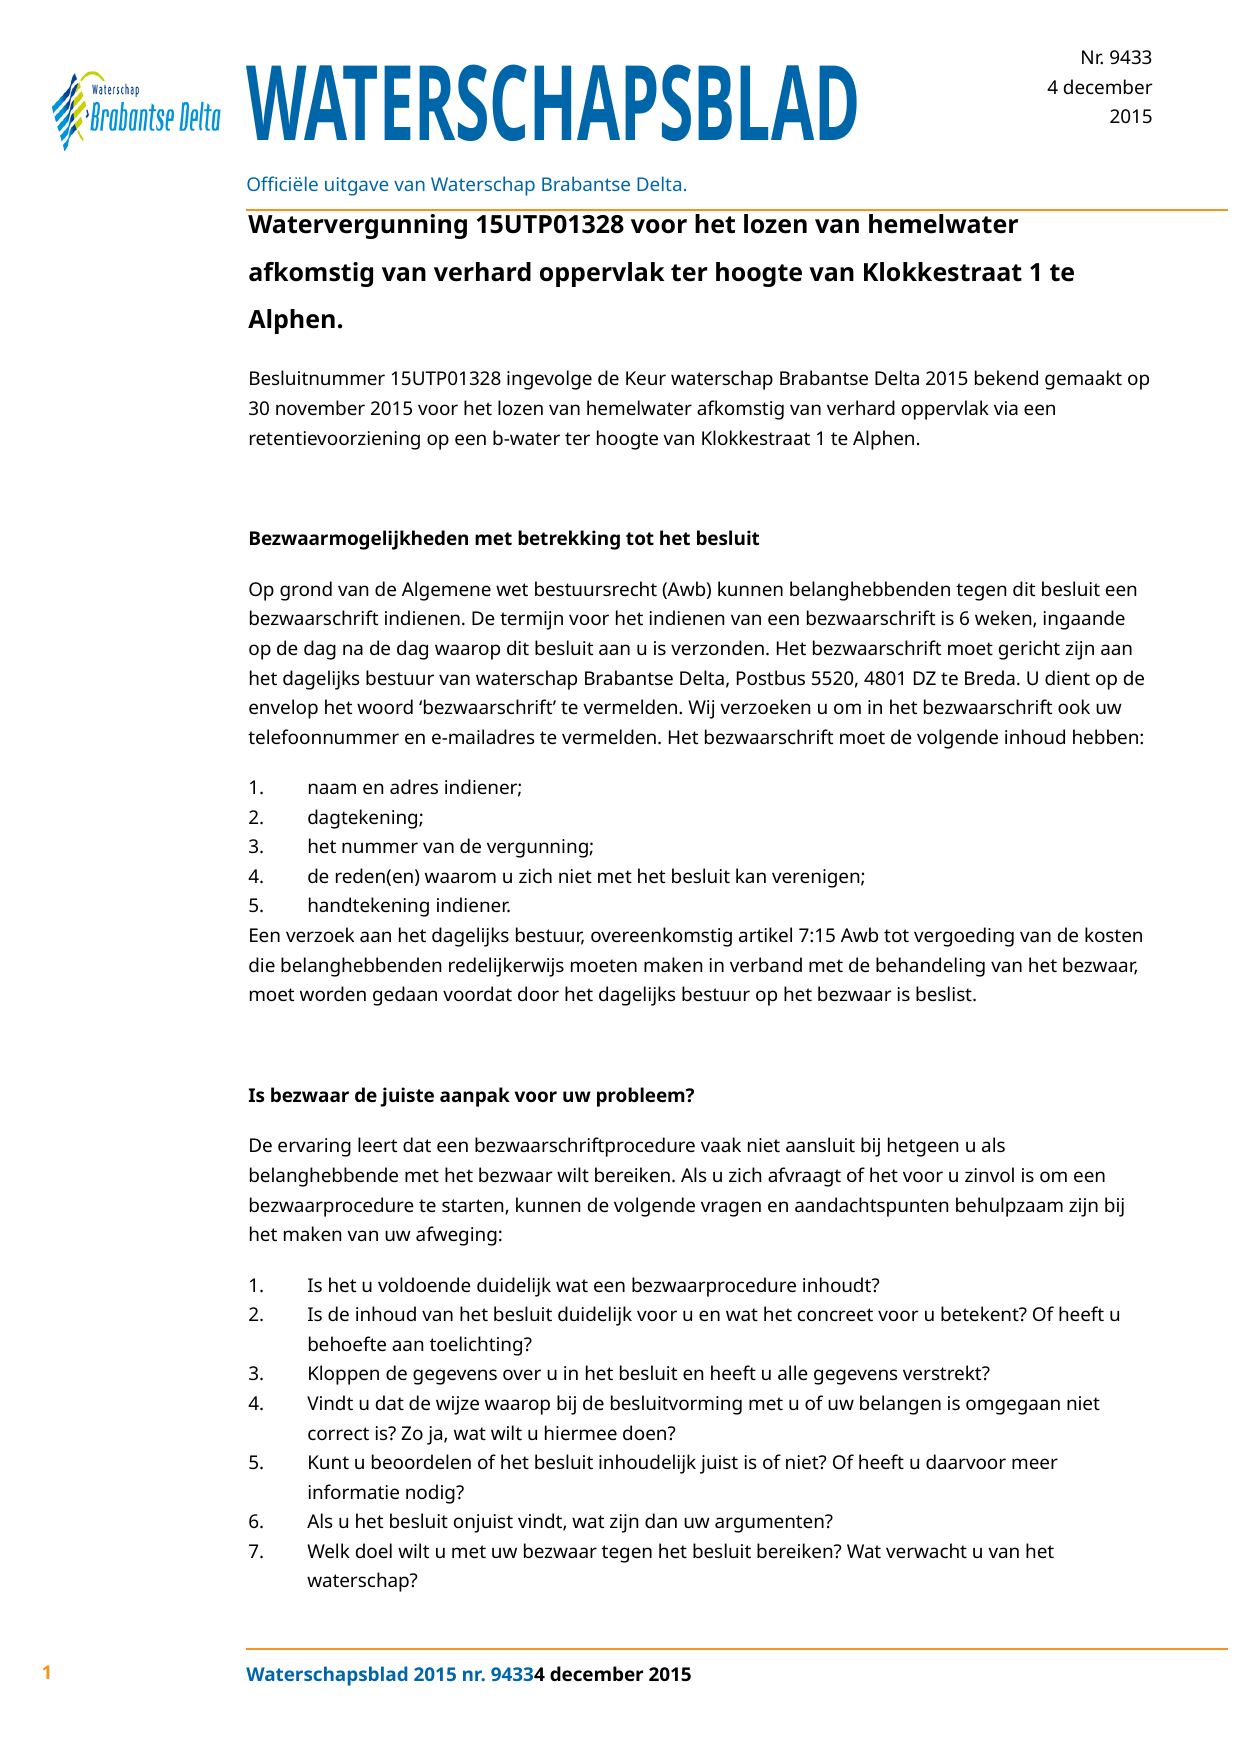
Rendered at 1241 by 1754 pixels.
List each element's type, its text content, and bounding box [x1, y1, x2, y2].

list Welk doel wilt u met uw bezwaar tegen het besluit bereiken? Wat verwacht u van het waterschap? [248, 1538, 1152, 1593]
picture [41, 47, 231, 172]
list Kloppen de gegevens over u in het besluit en heeft u alle gegevens verstrekt? [248, 1361, 1152, 1386]
text Op grond van de Algemene wet bestuursrecht (Awb) kunnen belanghebbenden tegen dit besluit een bezwaarschrift indienen. De termijn voor het indienen van een bezwaarschrift is 6 weken, ingaande op de dag na de dag waarop dit besluit aan u is verzonden. Het bezwaarschrift moet gericht zijn aan het dagelijks bestuur van waterschap Brabantse Delta, Postbus 5520, 4801 DZ te Breda. U dient op de envelop het woord ‘bezwaarschrift’ te vermelden. Wij verzoeken u om in het bezwaarschrift ook uw telefoonnummer en e‑mailadres te vermelden. Het bezwaarschrift moet de volgende inhoud hebben: [248, 576, 1152, 749]
list Vindt u dat de wijze waarop bij de besluitvorming met u of uw belangen is omgegaan niet correct is? Zo ja, wat wilt u hiermee doen? [248, 1390, 1152, 1445]
text Is bezwaar de juiste aanpak voor uw probleem? [248, 1082, 1152, 1108]
text De ervaring leert dat een bezwaarschriftprocedure vaak niet aansluit bij hetgeen u als belanghebbende met het bezwaar wilt bereiken. Als u zich afvraagt of het voor u zinvol is om een bezwaarprocedure te starten, kunnen de volgende vragen en aandachtspunten behulpzaam zijn bij het maken van uw afweging: [248, 1133, 1152, 1247]
list Is de inhoud van het besluit duidelijk voor u en wat het concreet voor u betekent? Of heeft u behoefte aan toelichting? [248, 1301, 1152, 1357]
text Watervergunning 15UTP01328 voor het lozen van hemelwater afkomstig van verhard oppervlak ter hoogte van Klokkestraat 1 te Alphen. [248, 211, 1152, 336]
list naam en adres indiener; [248, 774, 1152, 800]
list het nummer van de vergunning; [248, 833, 1152, 859]
list Kunt u beoordelen of het besluit inhoudelijk juist is of niet? Of heeft u daarvoor meer informatie nodig? [248, 1449, 1152, 1504]
text Bezwaarmogelijkheden met betrekking tot het besluit [248, 526, 1152, 551]
list dagtekening; [248, 804, 1152, 829]
list handtekening indiener. [248, 893, 1152, 918]
list de reden(en) waarom u zich niet met het besluit kan verenigen; [248, 863, 1152, 889]
text Een verzoek aan het dagelijks bestuur, overeenkomstig artikel 7:15 Awb tot vergoeding van de kosten die belanghebbenden redelijkerwijs moeten maken in verband met de behandeling van het bezwaar, moet worden gedaan voordat door het dagelijks bestuur op het bezwaar is beslist. [248, 922, 1152, 1007]
list Is het u voldoende duidelijk wat een bezwaarprocedure inhoudt? [248, 1272, 1152, 1297]
text Besluitnummer 15UTP01328 ingevolge de Keur waterschap Brabantse Delta 2015 bekend gemaakt op 30 november 2015 voor het lozen van hemelwater afkomstig van verhard oppervlak via een retentievoorziening op een b-water ter hoogte van Klokkestraat 1 te Alphen. [248, 366, 1152, 450]
list Als u het besluit onjuist vindt, wat zijn dan uw argumenten? [248, 1508, 1152, 1534]
